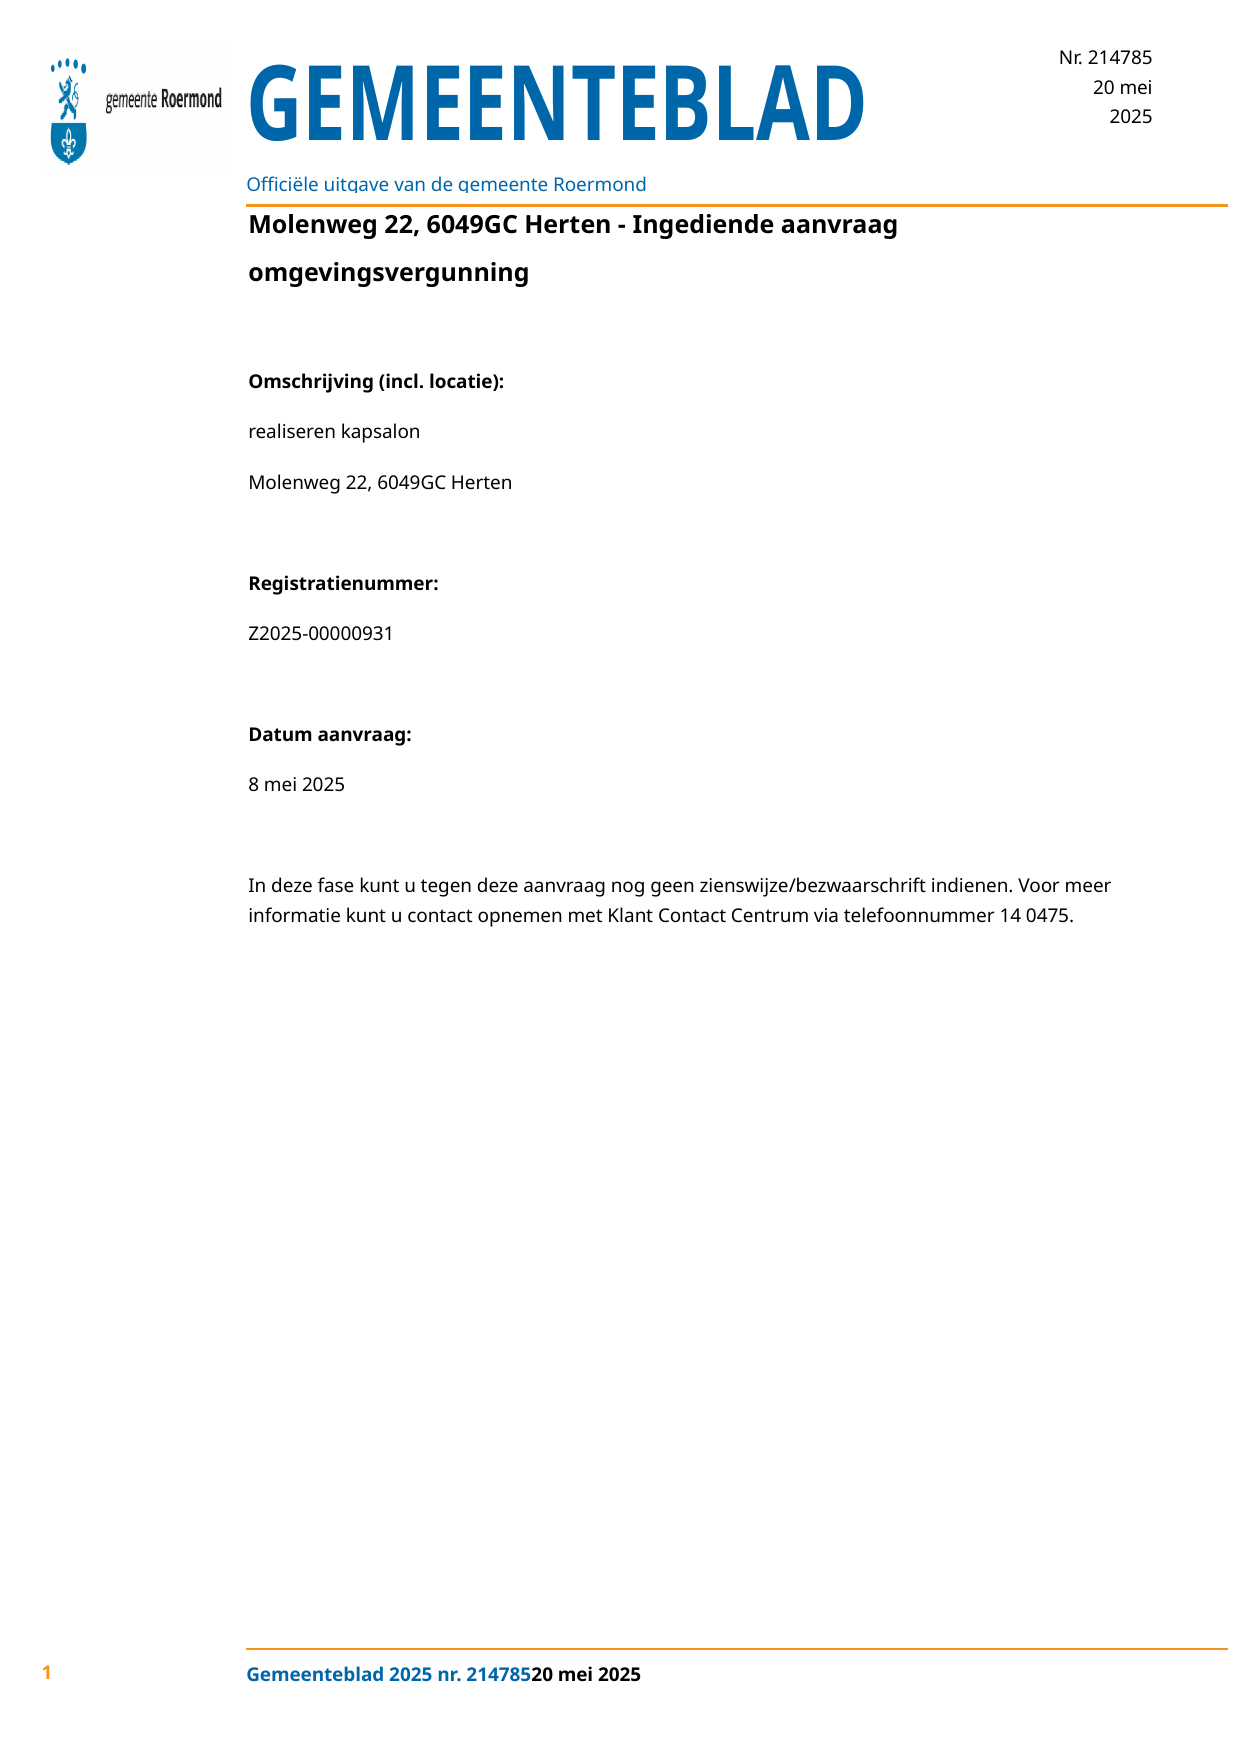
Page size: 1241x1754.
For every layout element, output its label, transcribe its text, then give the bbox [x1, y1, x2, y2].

text 8 mei 2025 [248, 772, 1152, 797]
text Molenweg 22, 6049GC Herten - Ingediende aanvraag omgevingsvergunning [248, 207, 1152, 288]
text Omschrijving (incl. locatie): [248, 368, 1152, 394]
text In deze fase kunt u tegen deze aanvraag nog geen zienswijze/bezwaarschrift indienen. Voor meer informatie kunt u contact opnemen met Klant Contact Centrum via telefoonnummer 14 0475. [248, 872, 1152, 928]
text Z2025-00000931 [248, 620, 1152, 646]
picture [41, 47, 231, 172]
text realiseren kapsalon [248, 419, 1152, 444]
text Registratienummer: [248, 570, 1152, 596]
text Molenweg 22, 6049GC Herten [248, 469, 1152, 495]
text Datum aanvraag: [248, 721, 1152, 747]
